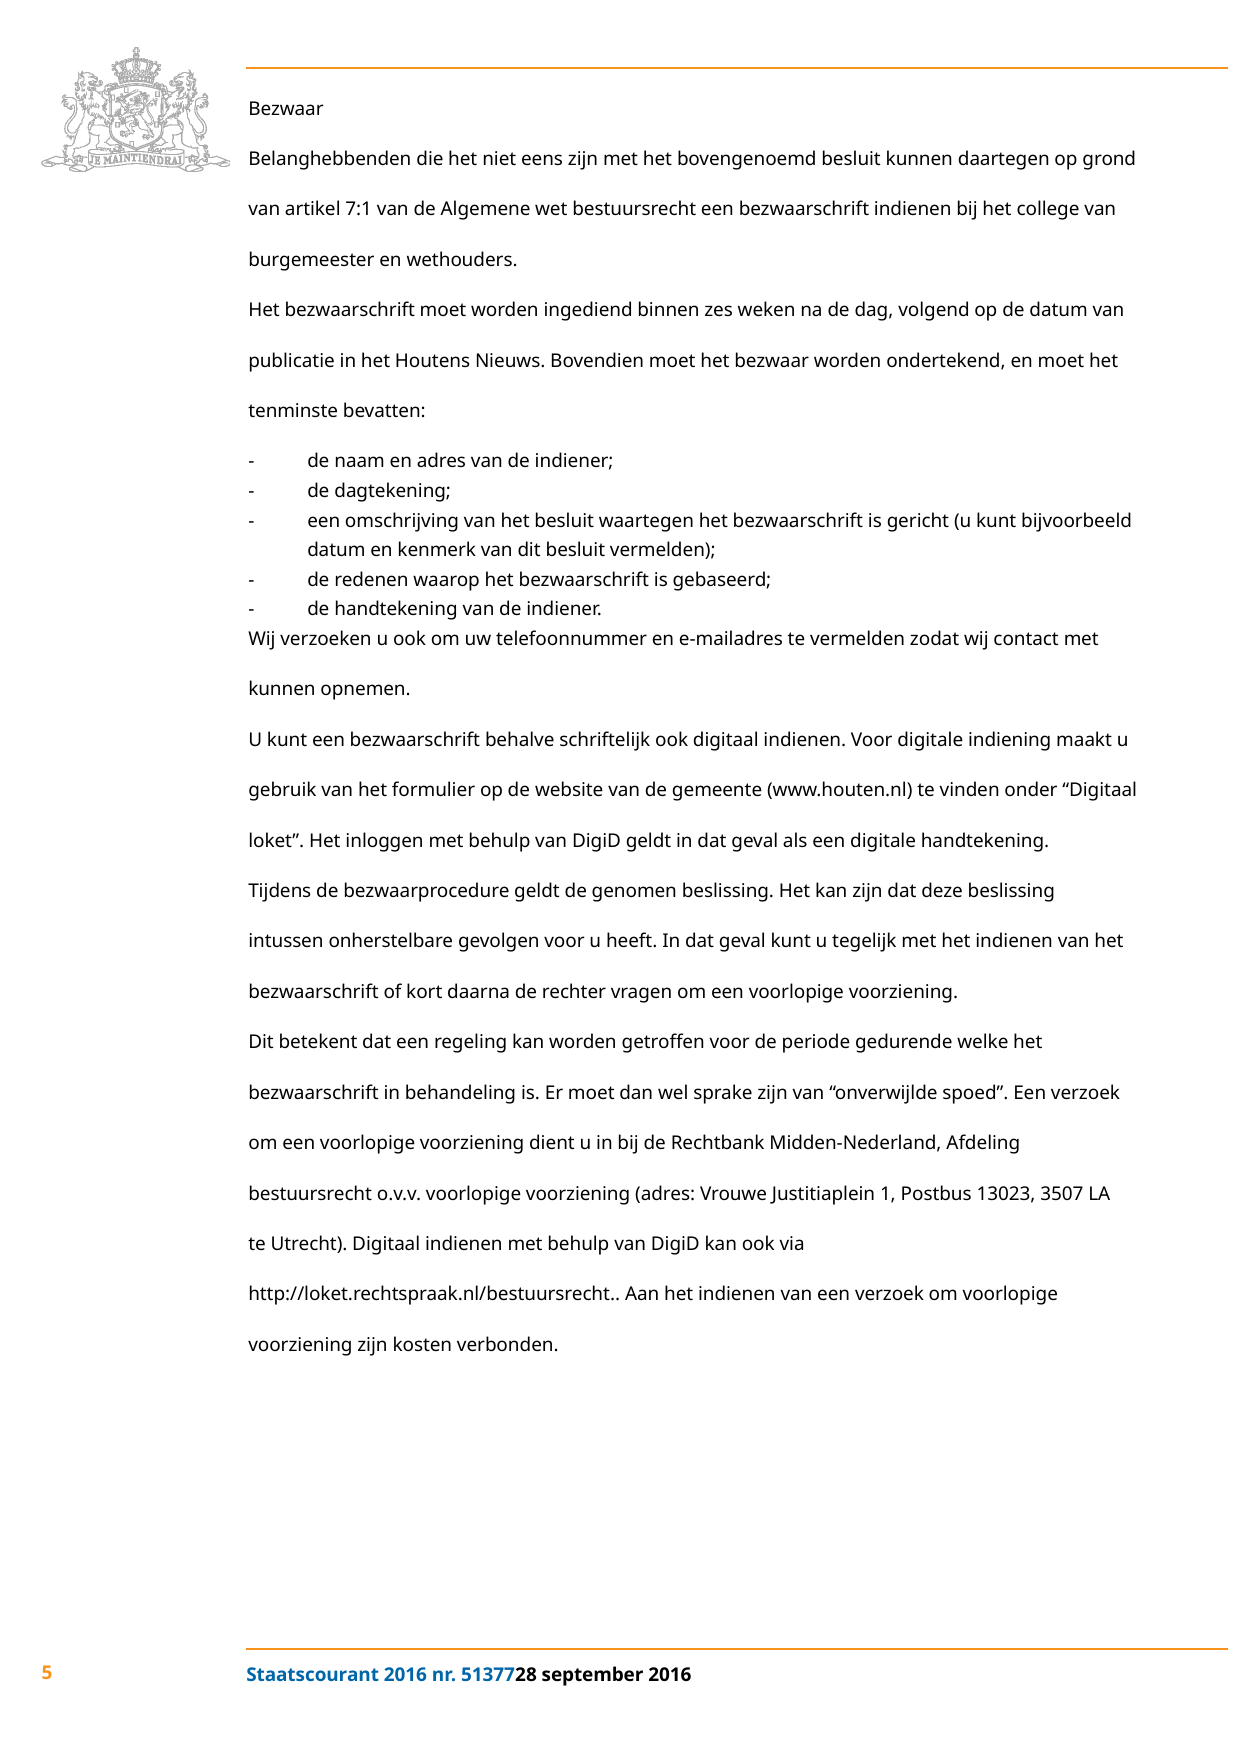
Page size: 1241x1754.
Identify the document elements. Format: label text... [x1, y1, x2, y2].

list een omschrijving van het besluit waartegen het bezwaarschrift is gericht (u kunt bijvoorbeeld datum en kenmerk van dit besluit vermelden); [248, 507, 1152, 562]
text Het bezwaarschrift moet worden ingediend binnen zes weken na de dag, volgend op de datum van [248, 296, 1152, 322]
list de handtekening van de indiener. [248, 596, 1152, 621]
list de naam en adres van de indiener; [248, 448, 1152, 473]
text U kunt een bezwaarschrift behalve schriftelijk ook digitaal indienen. Voor digitale indiening maakt u [248, 726, 1152, 752]
text te Utrecht). Digitaal indienen met behulp van DigiD kan ook via [248, 1230, 1152, 1256]
text bezwaarschrift in behandeling is. Er moet dan wel sprake zijn van “onverwijlde spoed”. Een verzoek [248, 1079, 1152, 1105]
text kunnen opnemen. [248, 676, 1152, 701]
text Tijdens de bezwaarprocedure geldt de genomen beslissing. Het kan zijn dat deze beslissing [248, 877, 1152, 903]
list de redenen waarop het bezwaarschrift is gebaseerd; [248, 566, 1152, 592]
text burgemeester en wethouders. [248, 246, 1152, 272]
text bezwaarschrift of kort daarna de rechter vragen om een voorlopige voorziening. [248, 978, 1152, 1004]
text bestuursrecht o.v.v. voorlopige voorziening (adres: Vrouwe Justitiaplein 1, Postbus 13023, 3507 LA [248, 1180, 1152, 1206]
text Wij verzoeken u ook om uw telefoonnummer en e-mailadres te vermelden zodat wij contact met [248, 625, 1152, 651]
text gebruik van het formulier op de website van de gemeente (www.houten.nl) te vinden onder “Digitaal [248, 776, 1152, 802]
text publicatie in het Houtens Nieuws. Bovendien moet het bezwaar worden ondertekend, en moet het [248, 347, 1152, 373]
text intussen onherstelbare gevolgen voor u heeft. In dat geval kunt u tegelijk met het indienen van het [248, 928, 1152, 953]
text om een voorlopige voorziening dient u in bij de Rechtbank Midden-Nederland, Afdeling [248, 1129, 1152, 1155]
picture [41, 47, 231, 172]
text voorziening zijn kosten verbonden. [248, 1331, 1152, 1357]
list de dagtekening; [248, 477, 1152, 503]
text Bezwaar [248, 95, 1152, 121]
text loket”. Het inloggen met behulp van DigiD geldt in dat geval als een digitale handtekening. [248, 827, 1152, 853]
text http://loket.rechtspraak.nl/bestuursrecht.. Aan het indienen van een verzoek om voorlopige [248, 1281, 1152, 1306]
text Dit betekent dat een regeling kan worden getroffen voor de periode gedurende welke het [248, 1028, 1152, 1054]
text Belanghebbenden die het niet eens zijn met het bovengenoemd besluit kunnen daartegen op grond [248, 145, 1152, 171]
text van artikel 7:1 van de Algemene wet bestuursrecht een bezwaarschrift indienen bij het college van [248, 196, 1152, 221]
text tenminste bevatten: [248, 397, 1152, 423]
